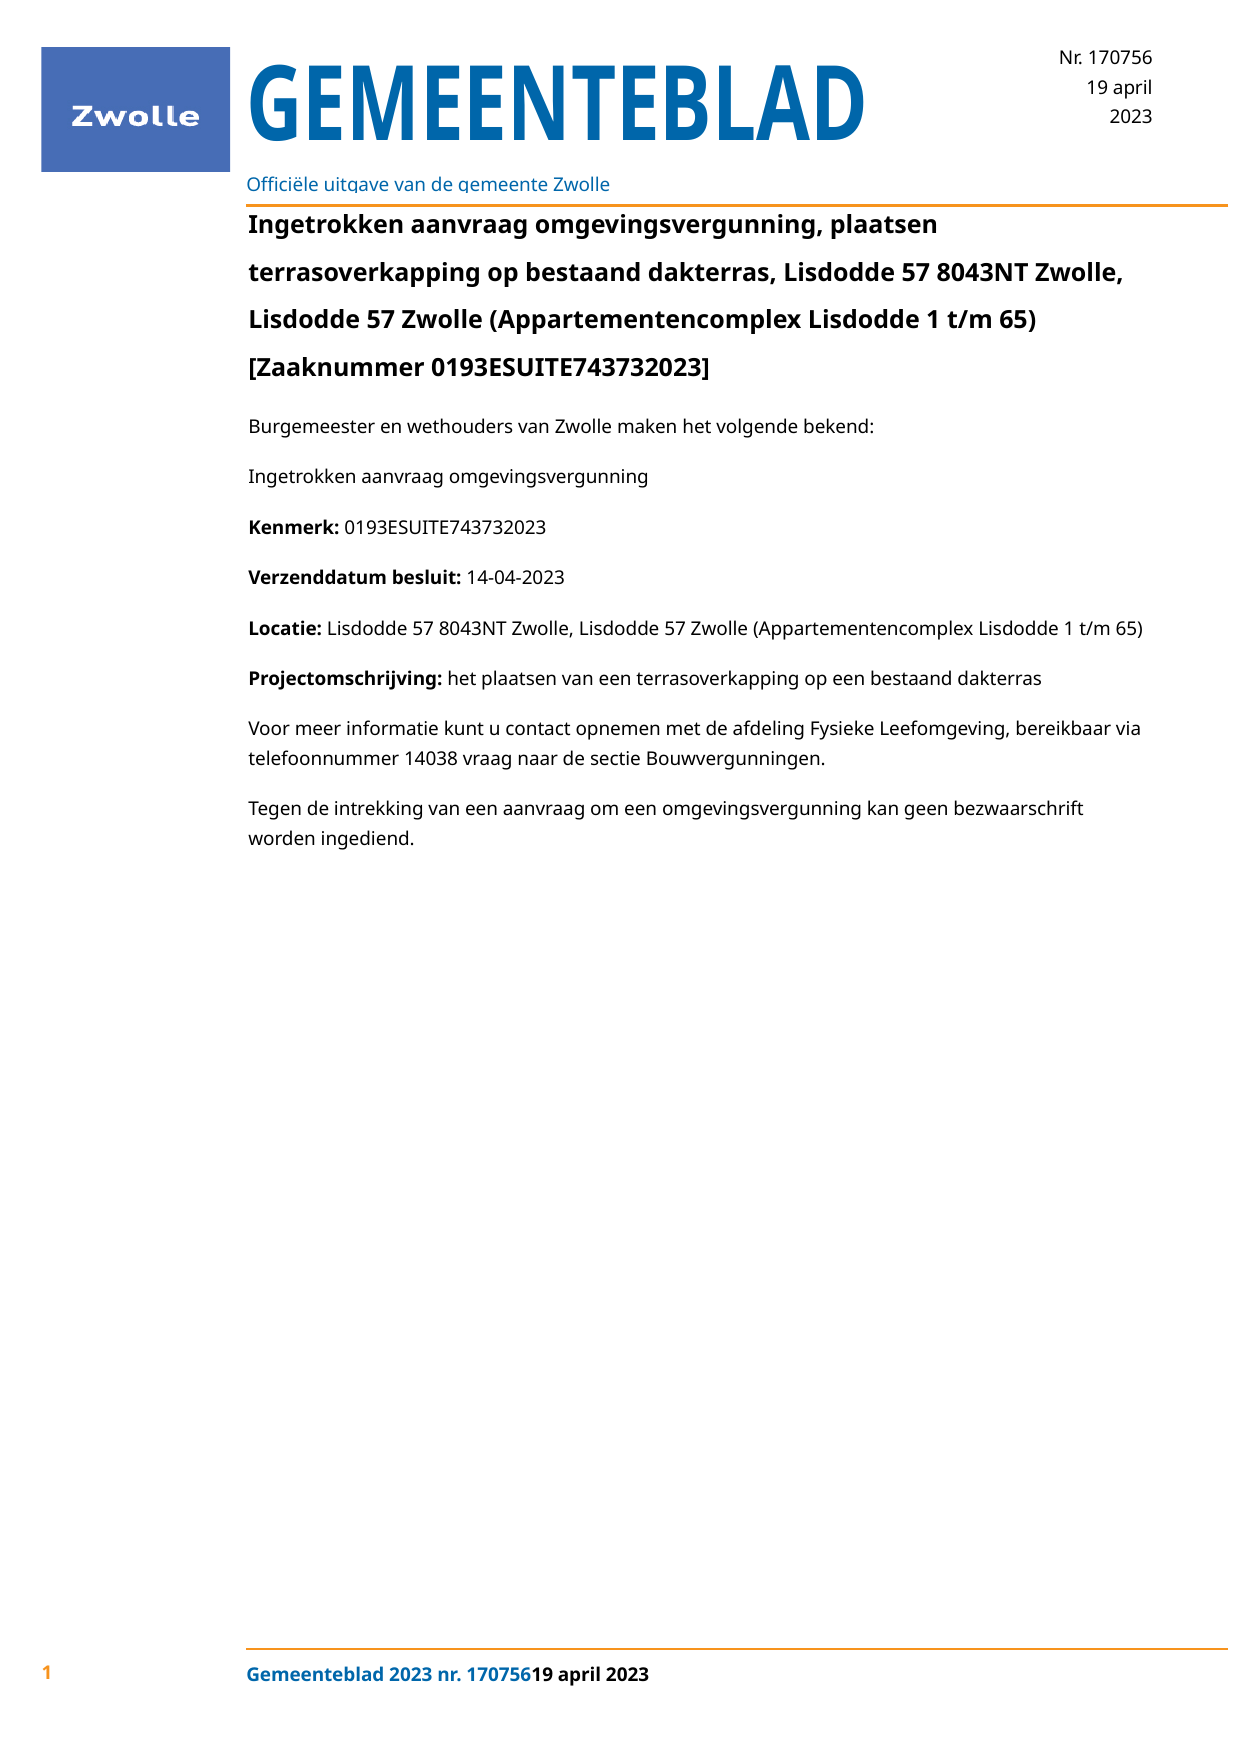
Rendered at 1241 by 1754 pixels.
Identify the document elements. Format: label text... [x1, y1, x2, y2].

text Locatie: Lisdodde 57 8043NT Zwolle, Lisdodde 57 Zwolle (Appartementencomplex Lisdodde 1 t/m 65) [248, 615, 1152, 641]
text Voor meer informatie kunt u contact opnemen met de afdeling Fysieke Leefomgeving, bereikbaar via telefoonnummer 14038 vraag naar de sectie Bouwvergunningen. [248, 716, 1152, 771]
text Ingetrokken aanvraag omgevingsvergunning [248, 463, 1152, 489]
text Projectomschrijving: het plaatsen van een terrasoverkapping op een bestaand dakterras [248, 665, 1152, 691]
text Tegen de intrekking van een aanvraag om een omgevingsvergunning kan geen bezwaarschrift worden ingediend. [248, 796, 1152, 851]
text Verzenddatum besluit: 14-04-2023 [248, 564, 1152, 590]
picture [41, 47, 231, 172]
text Kenmerk: 0193ESUITE743732023 [248, 514, 1152, 540]
text Ingetrokken aanvraag omgevingsvergunning, plaatsen terrasoverkapping op bestaand dakterras, Lisdodde 57 8043NT Zwolle, Lisdodde 57 Zwolle (Appartementencomplex Lisdodde 1 t/m 65) [Zaaknummer 0193ESUITE743732023] [248, 207, 1152, 384]
text Burgemeester en wethouders van Zwolle maken het volgende bekend: [248, 413, 1152, 439]
